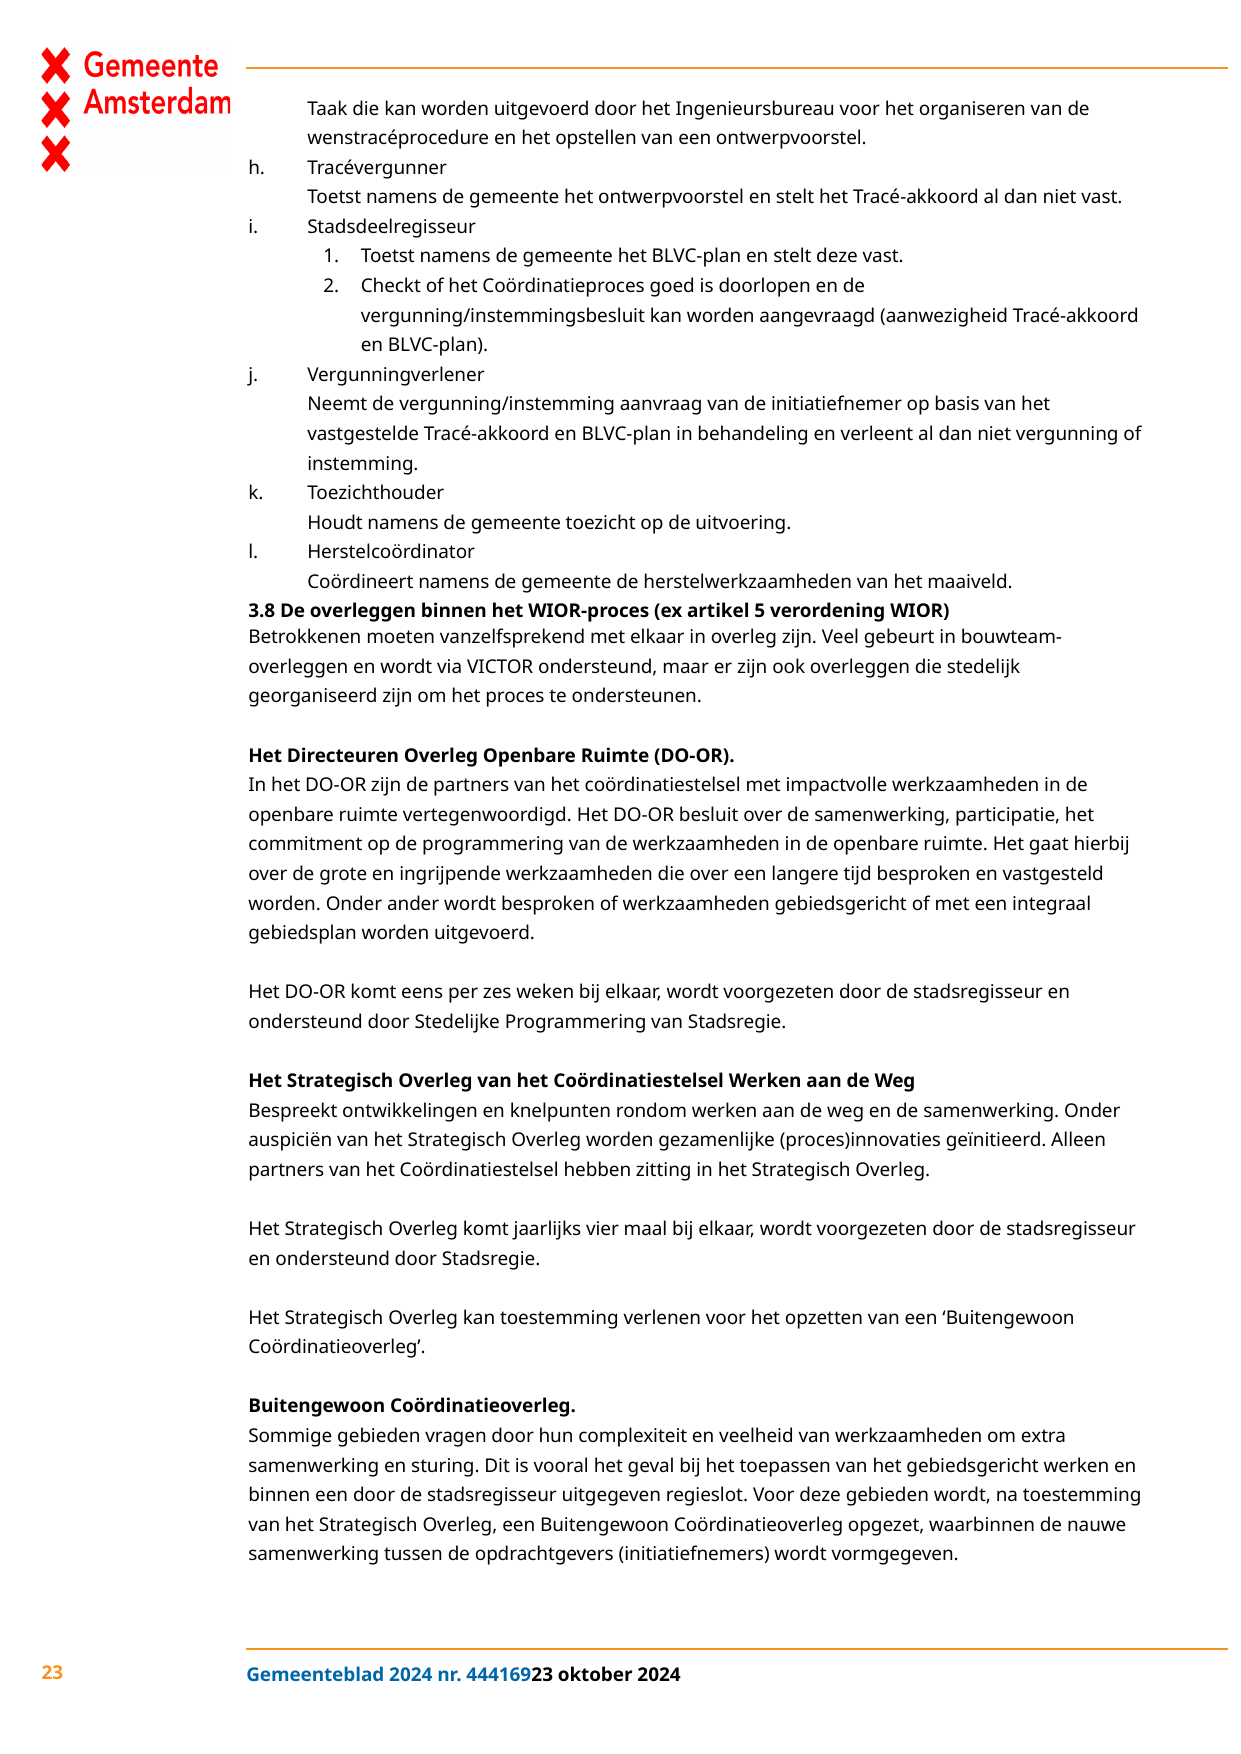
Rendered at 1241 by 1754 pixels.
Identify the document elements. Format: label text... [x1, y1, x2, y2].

list Vergunningverlener [248, 361, 1152, 387]
text Bespreekt ontwikkelingen en knelpunten rondom werken aan de weg en de samenwerking. Onder auspiciën van het Strategisch Overleg worden gezamenlijke (proces)innovaties geïnitieerd. Alleen partners van het Coördinatiestelsel hebben zitting in het Strategisch Overleg. [248, 1097, 1152, 1182]
list Houdt namens de gemeente toezicht op de uitvoering. [248, 509, 1152, 535]
list Taak die kan worden uitgevoerd door het Ingenieursbureau voor het organiseren van de wenstracéprocedure en het opstellen van een ontwerpvoorstel. [248, 95, 1152, 150]
text Het Strategisch Overleg van het Coördinatiestelsel Werken aan de Weg [248, 1067, 1152, 1093]
text Betrokkenen moeten vanzelfsprekend met elkaar in overleg zijn. Veel gebeurt in bouwteam-overleggen en wordt via VICTOR ondersteund, maar er zijn ook overleggen die stedelijk georganiseerd zijn om het proces te ondersteunen. [248, 623, 1152, 708]
text Het DO-OR komt eens per zes weken bij elkaar, wordt voorgezeten door de stadsregisseur en ondersteund door Stedelijke Programmering van Stadsregie. [248, 978, 1152, 1034]
list Herstelcoördinator [248, 538, 1152, 564]
text Het Directeuren Overleg Openbare Ruimte (DO-OR). [248, 742, 1152, 767]
list Checkt of het Coördinatieproces goed is doorlopen en de vergunning/instemmingsbesluit kan worden aangevraagd (aanwezigheid Tracé-akkoord en BLVC-plan). [323, 272, 1152, 357]
list Tracévergunner [248, 154, 1152, 180]
text Het Strategisch Overleg kan toestemming verlenen voor het opzetten van een ‘Buitengewoon Coördinatieoverleg’. [248, 1304, 1152, 1359]
picture [41, 47, 231, 172]
list Toetst namens de gemeente het BLVC-plan en stelt deze vast. [323, 243, 1152, 268]
list Toezichthouder [248, 479, 1152, 505]
list Neemt de vergunning/instemming aanvraag van de initiatiefnemer op basis van het vastgestelde Tracé-akkoord en BLVC-plan in behandeling en verleent al dan niet vergunning of instemming. [248, 391, 1152, 476]
text Het Strategisch Overleg komt jaarlijks vier maal bij elkaar, wordt voorgezeten door de stadsregisseur en ondersteund door Stadsregie. [248, 1215, 1152, 1270]
list Coördineert namens de gemeente de herstelwerkzaamheden van het maaiveld. [248, 568, 1152, 594]
text Sommige gebieden vragen door hun complexiteit en veelheid van werkzaamheden om extra samenwerking en sturing. Dit is vooral het geval bij het toepassen van het gebiedsgericht werken en binnen een door de stadsregisseur uitgegeven regieslot. Voor deze gebieden wordt, na toestemming van het Strategisch Overleg, een Buitengewoon Coördinatieoverleg opgezet, waarbinnen de nauwe samenwerking tussen de opdrachtgevers (initiatiefnemers) wordt vormgegeven. [248, 1422, 1152, 1566]
list Toetst namens de gemeente het ontwerpvoorstel en stelt het Tracé-akkoord al dan niet vast. [248, 183, 1152, 209]
text 3.8 De overleggen binnen het WIOR-proces (ex artikel 5 verordening WIOR) [248, 598, 1152, 623]
text In het DO-OR zijn de partners van het coördinatiestelsel met impactvolle werkzaamheden in de openbare ruimte vertegenwoordigd. Het DO-OR besluit over de samenwerking, participatie, het commitment op de programmering van de werkzaamheden in de openbare ruimte. Het gaat hierbij over de grote en ingrijpende werkzaamheden die over een langere tijd besproken en vastgesteld worden. Onder ander wordt besproken of werkzaamheden gebiedsgericht of met een integraal gebiedsplan worden uitgevoerd. [248, 771, 1152, 945]
list Stadsdeelregisseur [248, 213, 1152, 239]
text Buitengewoon Coördinatieoverleg. [248, 1393, 1152, 1418]
